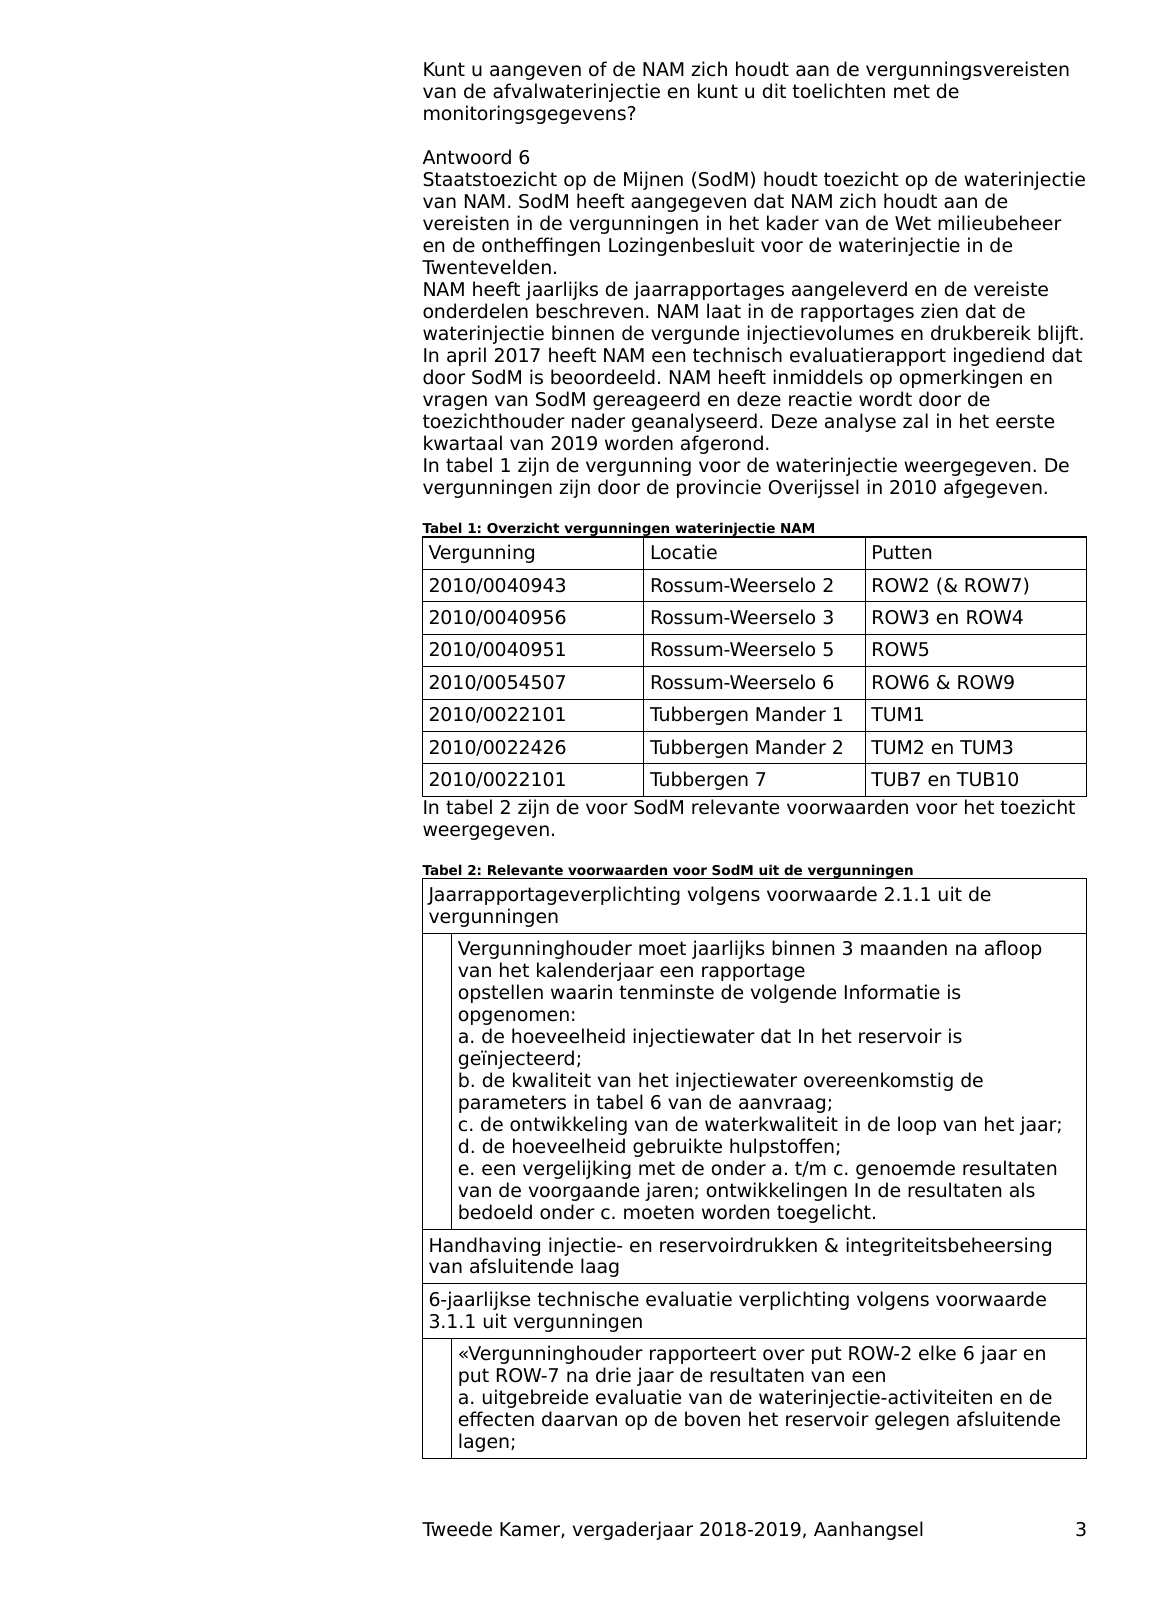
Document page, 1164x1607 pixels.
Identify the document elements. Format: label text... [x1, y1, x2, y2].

table_header Tabel 1: Overzicht vergunningen waterinjectie NAM [422, 521, 1087, 536]
table_cell Rossum-Weerselo 3 [644, 602, 865, 634]
table_cell ROW6 & ROW9 [866, 667, 1086, 698]
table_cell 2010/0040951 [423, 635, 643, 666]
table_cell «Vergunninghouder rapporteert over put ROW-2 elke 6 jaar en put ROW-7 na drie jaar de resultaten van een a. uitgebreide evaluatie van de waterinjectie-activiteiten en de effecten daarvan op de boven het reservoir gelegen afsluitende lagen; [452, 1339, 1086, 1458]
table_cell TUB7 en TUB10 [866, 764, 1086, 796]
text NAM heeft jaarlijks de jaarrapportages aangeleverd en de vereiste onderdelen beschreven. NAM laat in de rapportages zien dat de waterinjectie binnen de vergunde injectievolumes en drukbereik blijft. In april 2017 heeft NAM een technisch evaluatierapport ingediend dat door SodM is beoordeeld. NAM heeft inmiddels op opmerkingen en vragen van SodM gereageerd en deze reactie wordt door de toezichthouder nader geanalyseerd. Deze analyse zal in het eerste kwartaal van 2019 worden afgerond. [422, 279, 1087, 455]
table_cell Rossum-Weerselo 2 [644, 570, 865, 601]
table_cell TUM2 en TUM3 [866, 732, 1086, 763]
table_cell [423, 934, 451, 1229]
table_cell ROW3 en ROW4 [866, 602, 1086, 634]
table_cell 2010/0022101 [423, 764, 643, 796]
table_cell [423, 1339, 451, 1458]
table_cell Rossum-Weerselo 6 [644, 667, 865, 698]
table_cell 2010/0022426 [423, 732, 643, 763]
table_cell 6-jaarlijkse technische evaluatie verplichting volgens voorwaarde 3.1.1 uit vergunningen [423, 1284, 1086, 1337]
table_cell Locatie [644, 538, 865, 569]
table_cell 2010/0054507 [423, 667, 643, 698]
table_cell Tubbergen Mander 1 [644, 700, 865, 731]
table_cell 2010/0040943 [423, 570, 643, 601]
table_cell Vergunning [423, 538, 643, 569]
table_cell 2010/0022101 [423, 700, 643, 731]
table_header Tabel 2: Relevante voorwaarden voor SodM uit de vergunningen [422, 863, 1087, 878]
text In tabel 2 zijn de voor SodM relevante voorwaarden voor het toezicht weergegeven. [422, 797, 1087, 841]
table_cell 2010/0040956 [423, 602, 643, 634]
text Staatstoezicht op de Mijnen (SodM) houdt toezicht op de waterinjectie van NAM. SodM heeft aangegeven dat NAM zich houdt aan de vereisten in de vergunningen in het kader van de Wet milieubeheer en de ontheffingen Lozingenbesluit voor de waterinjectie in de Twentevelden. [422, 169, 1087, 279]
text In tabel 1 zijn de vergunning voor de waterinjectie weergegeven. De vergunningen zijn door de provincie Overijssel in 2010 afgegeven. [422, 455, 1087, 499]
text Kunt u aangeven of de NAM zich houdt aan de vergunningsvereisten van de afvalwaterinjectie en kunt u dit toelichten met de monitoringsgegevens? [422, 59, 1087, 125]
table_cell Jaarrapportageverplichting volgens voorwaarde 2.1.1 uit de vergunningen [423, 879, 1086, 933]
table_cell Handhaving injectie- en reservoirdrukken & integriteitsbeheersing van afsluitende laag [423, 1230, 1086, 1283]
text Antwoord 6 [422, 147, 1087, 169]
table_cell Putten [866, 538, 1086, 569]
table_cell TUM1 [866, 700, 1086, 731]
table_cell ROW5 [866, 635, 1086, 666]
table_cell ROW2 (& ROW7) [866, 570, 1086, 601]
table_cell Tubbergen 7 [644, 764, 865, 796]
table_cell Rossum-Weerselo 5 [644, 635, 865, 666]
table_cell Tubbergen Mander 2 [644, 732, 865, 763]
table_cell Vergunninghouder moet jaarlijks binnen 3 maanden na afloop van het kalenderjaar een rapportage opstellen waarin tenminste de volgende Informatie is opgenomen: a. de hoeveelheid injectiewater dat In het reservoir is geïnjecteerd; b. de kwaliteit van het injectiewater overeenkomstig de parameters in tabel 6 van de aanvraag; c. de ontwikkeling van de waterkwaliteit in de loop van het jaar; d. de hoeveelheid gebruikte hulpstoffen; e. een vergelijking met de onder a. t/m c. genoemde resultaten van de voorgaande jaren; ontwikkelingen In de resultaten als bedoeld onder c. moeten worden toegelicht. [452, 934, 1086, 1229]
